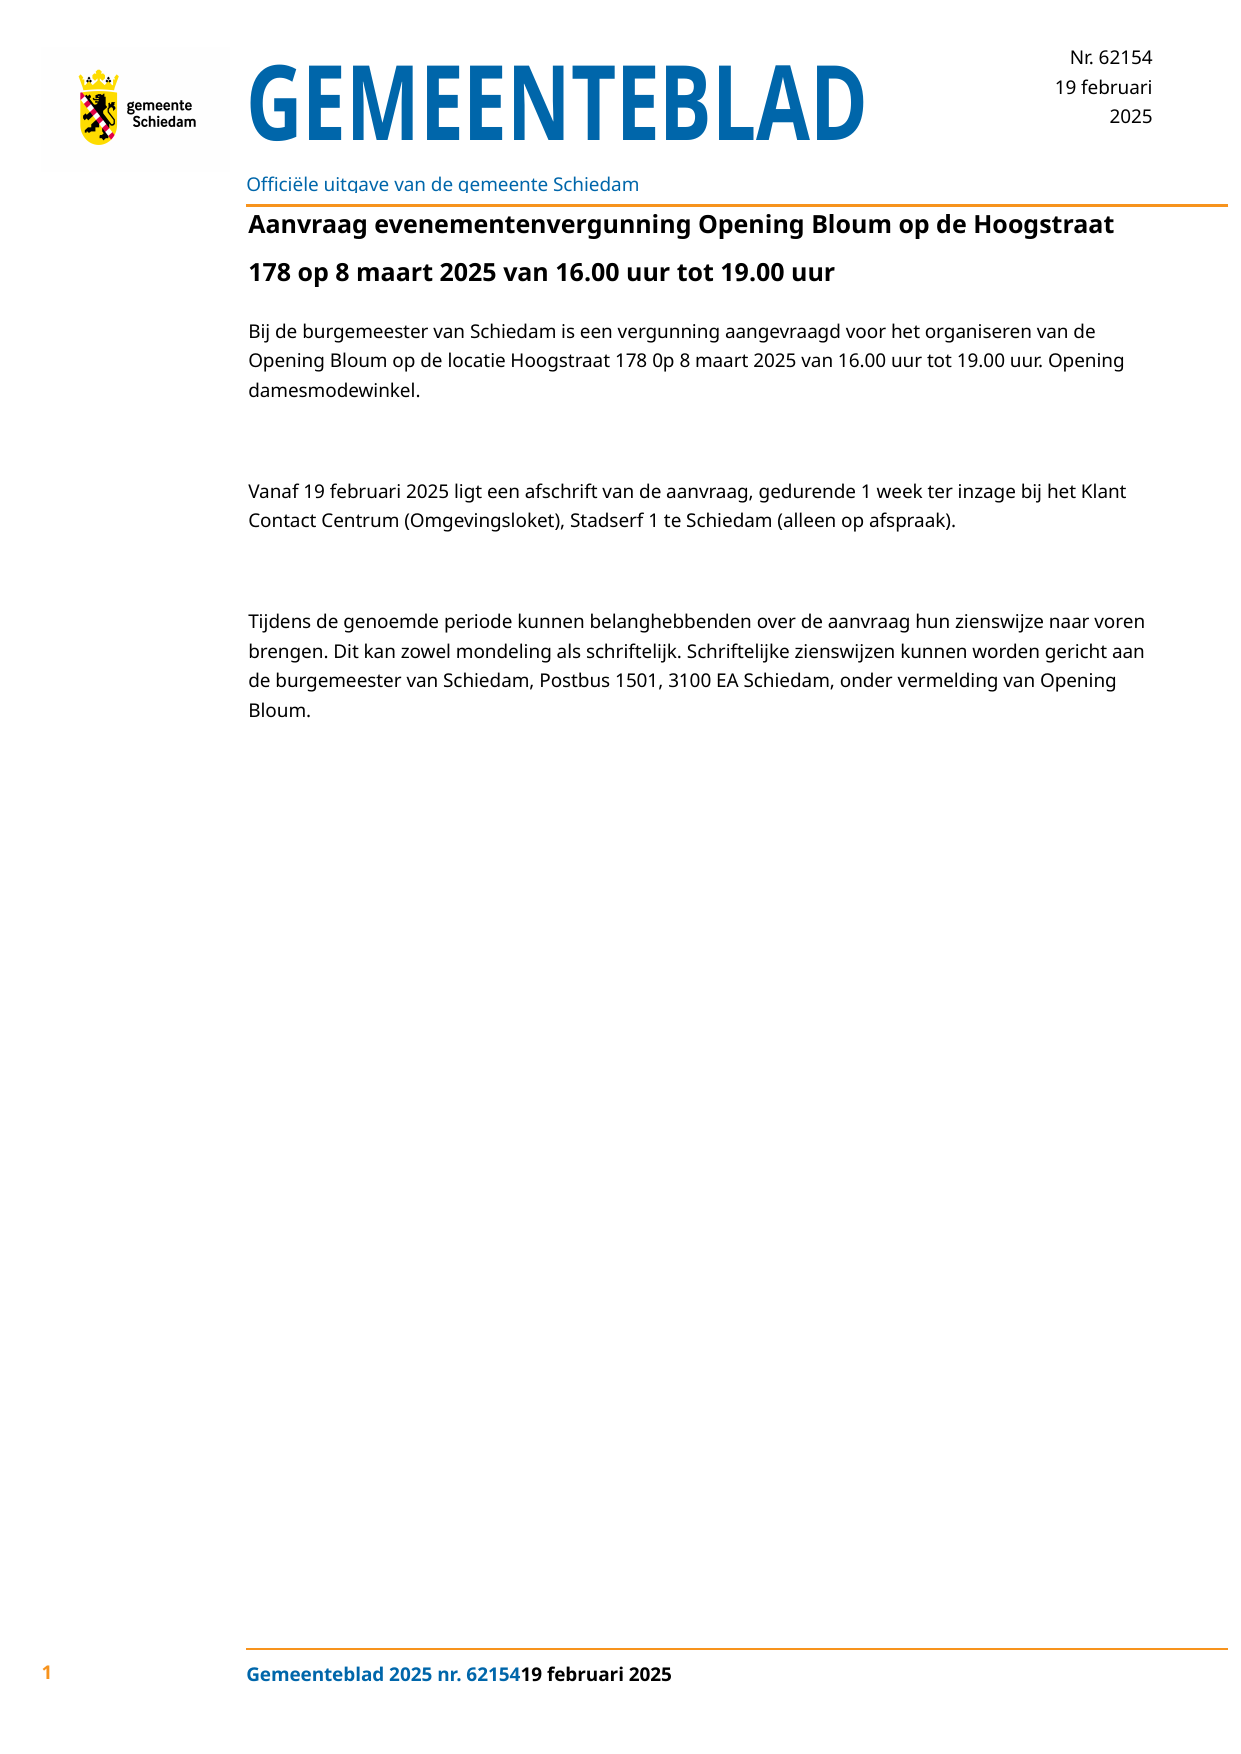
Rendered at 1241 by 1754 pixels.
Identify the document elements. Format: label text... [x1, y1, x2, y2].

text Bij de burgemeester van Schiedam is een vergunning aangevraagd voor het organiseren van de Opening Bloum op de locatie Hoogstraat 178 0p 8 maart 2025 van 16.00 uur tot 19.00 uur. Opening damesmodewinkel. [248, 318, 1152, 403]
picture [41, 47, 231, 172]
text Tijdens de genoemde periode kunnen belanghebbenden over de aanvraag hun zienswijze naar voren brengen. Dit kan zowel mondeling als schriftelijk. Schriftelijke zienswijzen kunnen worden gericht aan de burgemeester van Schiedam, Postbus 1501, 3100 EA Schiedam, onder vermelding van Opening Bloum. [248, 608, 1152, 723]
text Vanaf 19 februari 2025 ligt een afschrift van de aanvraag, gedurende 1 week ter inzage bij het Klant Contact Centrum (Omgevingsloket), Stadserf 1 te Schiedam (alleen op afspraak). [248, 478, 1152, 533]
text Aanvraag evenementenvergunning Opening Bloum op de Hoogstraat 178 op 8 maart 2025 van 16.00 uur tot 19.00 uur [248, 207, 1152, 288]
